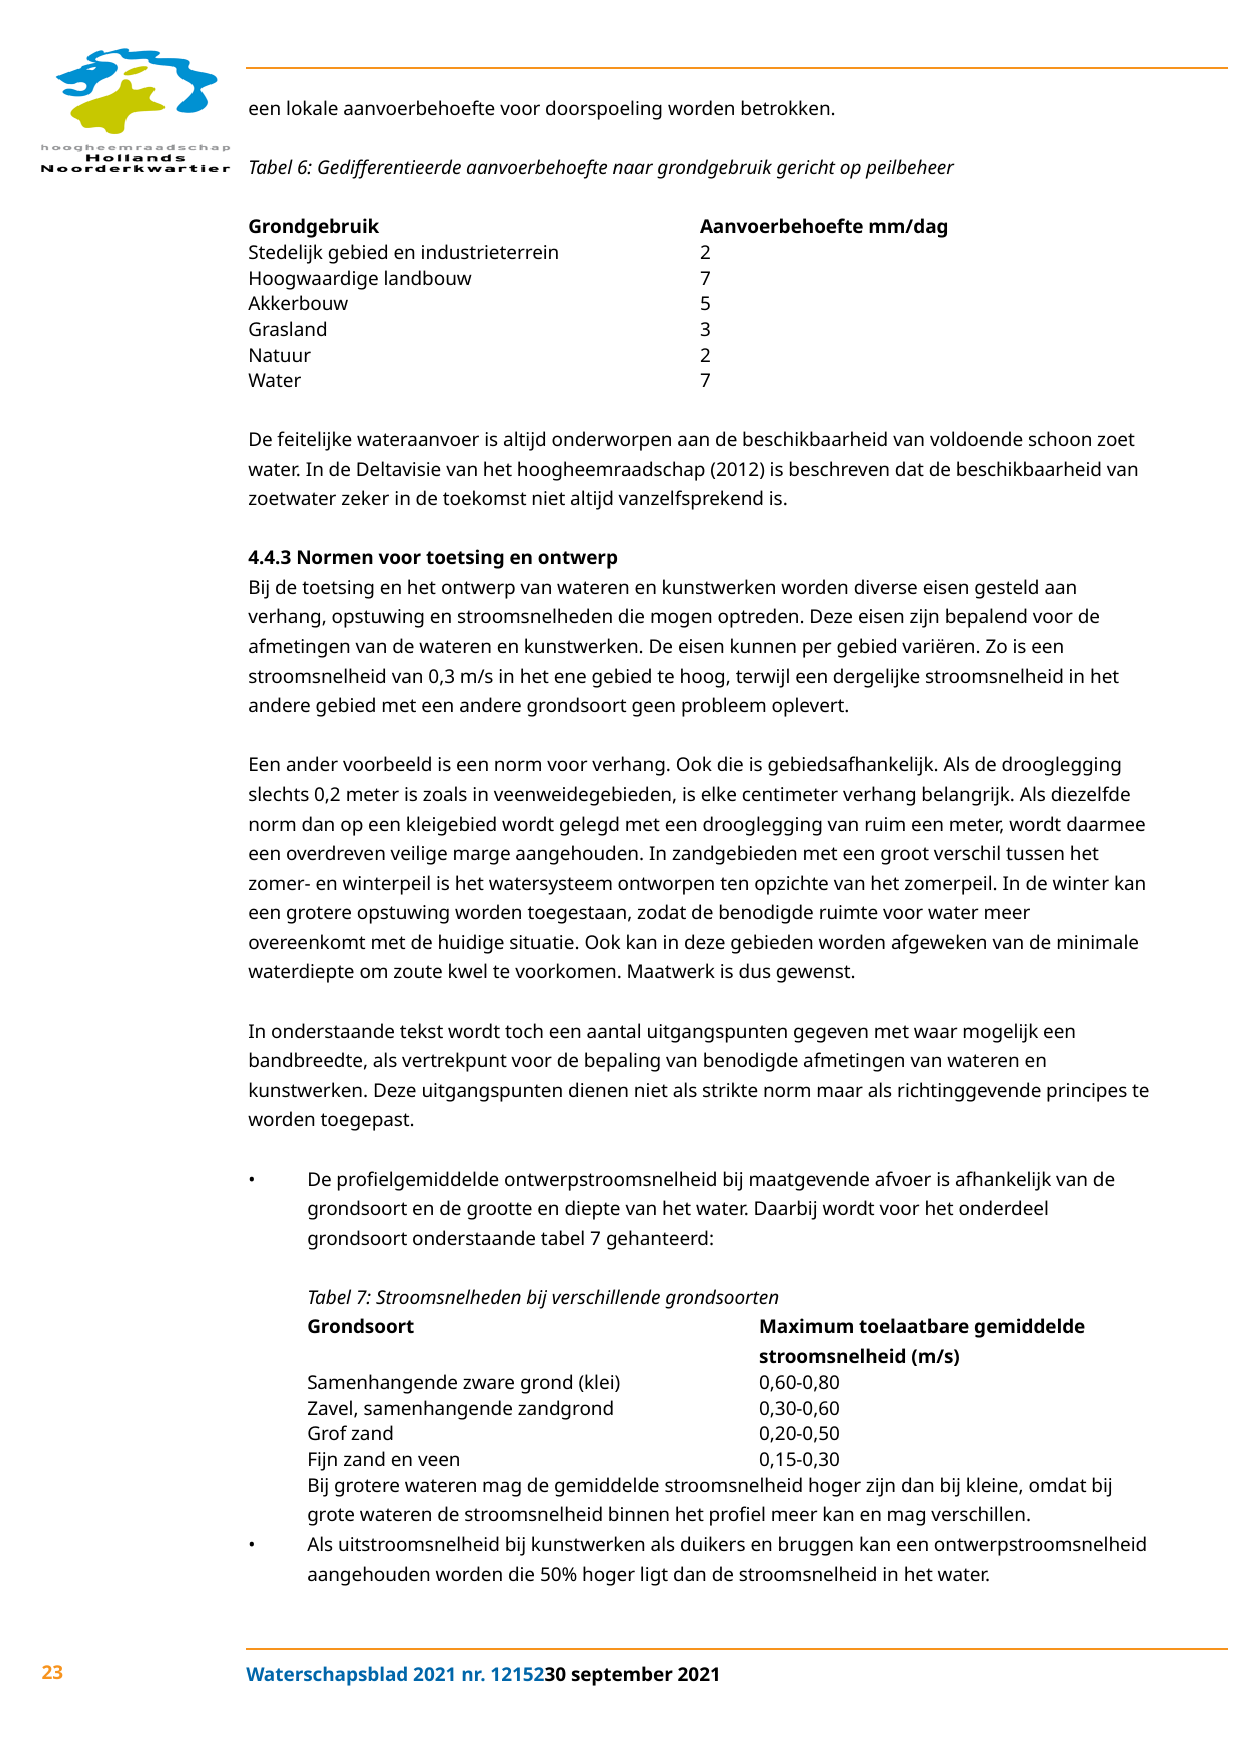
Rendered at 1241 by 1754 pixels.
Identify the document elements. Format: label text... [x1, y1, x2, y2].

text Tabel 6: Gedifferentieerde aanvoerbehoefte naar grondgebruik gericht op peilbeheer [248, 154, 1152, 180]
table_cell 0,30-0,60 [759, 1395, 1211, 1421]
table_header Aanvoerbehoefte mm/dag [700, 213, 1152, 239]
table_header Maximum toelaatbare gemiddelde stroomsnelheid (m/s) [759, 1314, 1211, 1369]
table_cell 0,20-0,50 [759, 1421, 1211, 1446]
table_header Grondsoort [307, 1314, 759, 1369]
picture [41, 47, 231, 172]
text De feitelijke wateraanvoer is altijd onderworpen aan de beschikbaarheid van voldoende schoon zoet water. In de Deltavisie van het hoogheemraadschap (2012) is beschreven dat de beschikbaarheid van zoetwater zeker in de toekomst niet altijd vanzelfsprekend is. [248, 426, 1152, 511]
table_cell 2 [700, 239, 1152, 265]
table_cell 7 [700, 265, 1152, 290]
table_cell 5 [700, 290, 1152, 316]
table_cell Zavel, samenhangende zandgrond [307, 1395, 759, 1421]
table_cell Fijn zand en veen [307, 1446, 759, 1472]
table_cell Water [248, 368, 700, 393]
table_cell Grof zand [307, 1421, 759, 1446]
table_cell Natuur [248, 342, 700, 368]
text Bij de toetsing en het ontwerp van wateren en kunstwerken worden diverse eisen gesteld aan verhang, opstuwing en stroomsnelheden die mogen optreden. Deze eisen zijn bepalend voor de afmetingen van de wateren en kunstwerken. De eisen kunnen per gebied variëren. Zo is een stroomsnelheid van 0,3 m/s in het ene gebied te hoog, terwijl een dergelijke stroomsnelheid in het andere gebied met een andere grondsoort geen probleem oplevert. [248, 574, 1152, 718]
list Als uitstroomsnelheid bij kunstwerken als duikers en bruggen kan een ontwerpstroomsnelheid aangehouden worden die 50% hoger ligt dan de stroomsnelheid in het water. [248, 1531, 1152, 1587]
table_cell Hoogwaardige landbouw [248, 265, 700, 290]
table_cell 0,15-0,30 [759, 1446, 1211, 1472]
table_cell 7 [700, 368, 1152, 393]
table_cell 3 [700, 316, 1152, 342]
text 4.4.3 Normen voor toetsing en ontwerp [248, 544, 1152, 570]
table_cell 0,60-0,80 [759, 1369, 1211, 1395]
list Tabel 7: Stroomsnelheden bij verschillende grondsoorten [248, 1284, 1152, 1310]
list De profielgemiddelde ontwerpstroomsnelheid bij maatgevende afvoer is afhankelijk van de grondsoort en de grootte en diepte van het water. Daarbij wordt voor het onderdeel grondsoort onderstaande tabel 7 gehanteerd: [248, 1166, 1152, 1251]
text Een ander voorbeeld is een norm voor verhang. Ook die is gebiedsafhankelijk. Als de drooglegging slechts 0,2 meter is zoals in veenweidegebieden, is elke centimeter verhang belangrijk. Als diezelfde norm dan op een kleigebied wordt gelegd met een drooglegging van ruim een meter, wordt daarmee een overdreven veilige marge aangehouden. In zandgebieden met een groot verschil tussen het zomer- en winterpeil is het watersysteem ontworpen ten opzichte van het zomerpeil. In de winter kan een grotere opstuwing worden toegestaan, zodat de benodigde ruimte voor water meer overeenkomt met de huidige situatie. Ook kan in deze gebieden worden afgeweken van de minimale waterdiepte om zoute kwel te voorkomen. Maatwerk is dus gewenst. [248, 752, 1152, 984]
list Bij grotere wateren mag de gemiddelde stroomsnelheid hoger zijn dan bij kleine, omdat bij grote wateren de stroomsnelheid binnen het profiel meer kan en mag verschillen. [248, 1472, 1152, 1527]
table_cell Samenhangende zware grond (klei) [307, 1369, 759, 1395]
text een lokale aanvoerbehoefte voor doorspoeling worden betrokken. [248, 95, 1152, 121]
table_header Grondgebruik [248, 213, 700, 239]
table_cell Akkerbouw [248, 290, 700, 316]
table_cell Stedelijk gebied en industrieterrein [248, 239, 700, 265]
text In onderstaande tekst wordt toch een aantal uitgangspunten gegeven met waar mogelijk een bandbreedte, als vertrekpunt voor de bepaling van benodigde afmetingen van wateren en kunstwerken. Deze uitgangspunten dienen niet als strikte norm maar als richtinggevende principes te worden toegepast. [248, 1018, 1152, 1132]
table_cell Grasland [248, 316, 700, 342]
table_cell 2 [700, 342, 1152, 368]
